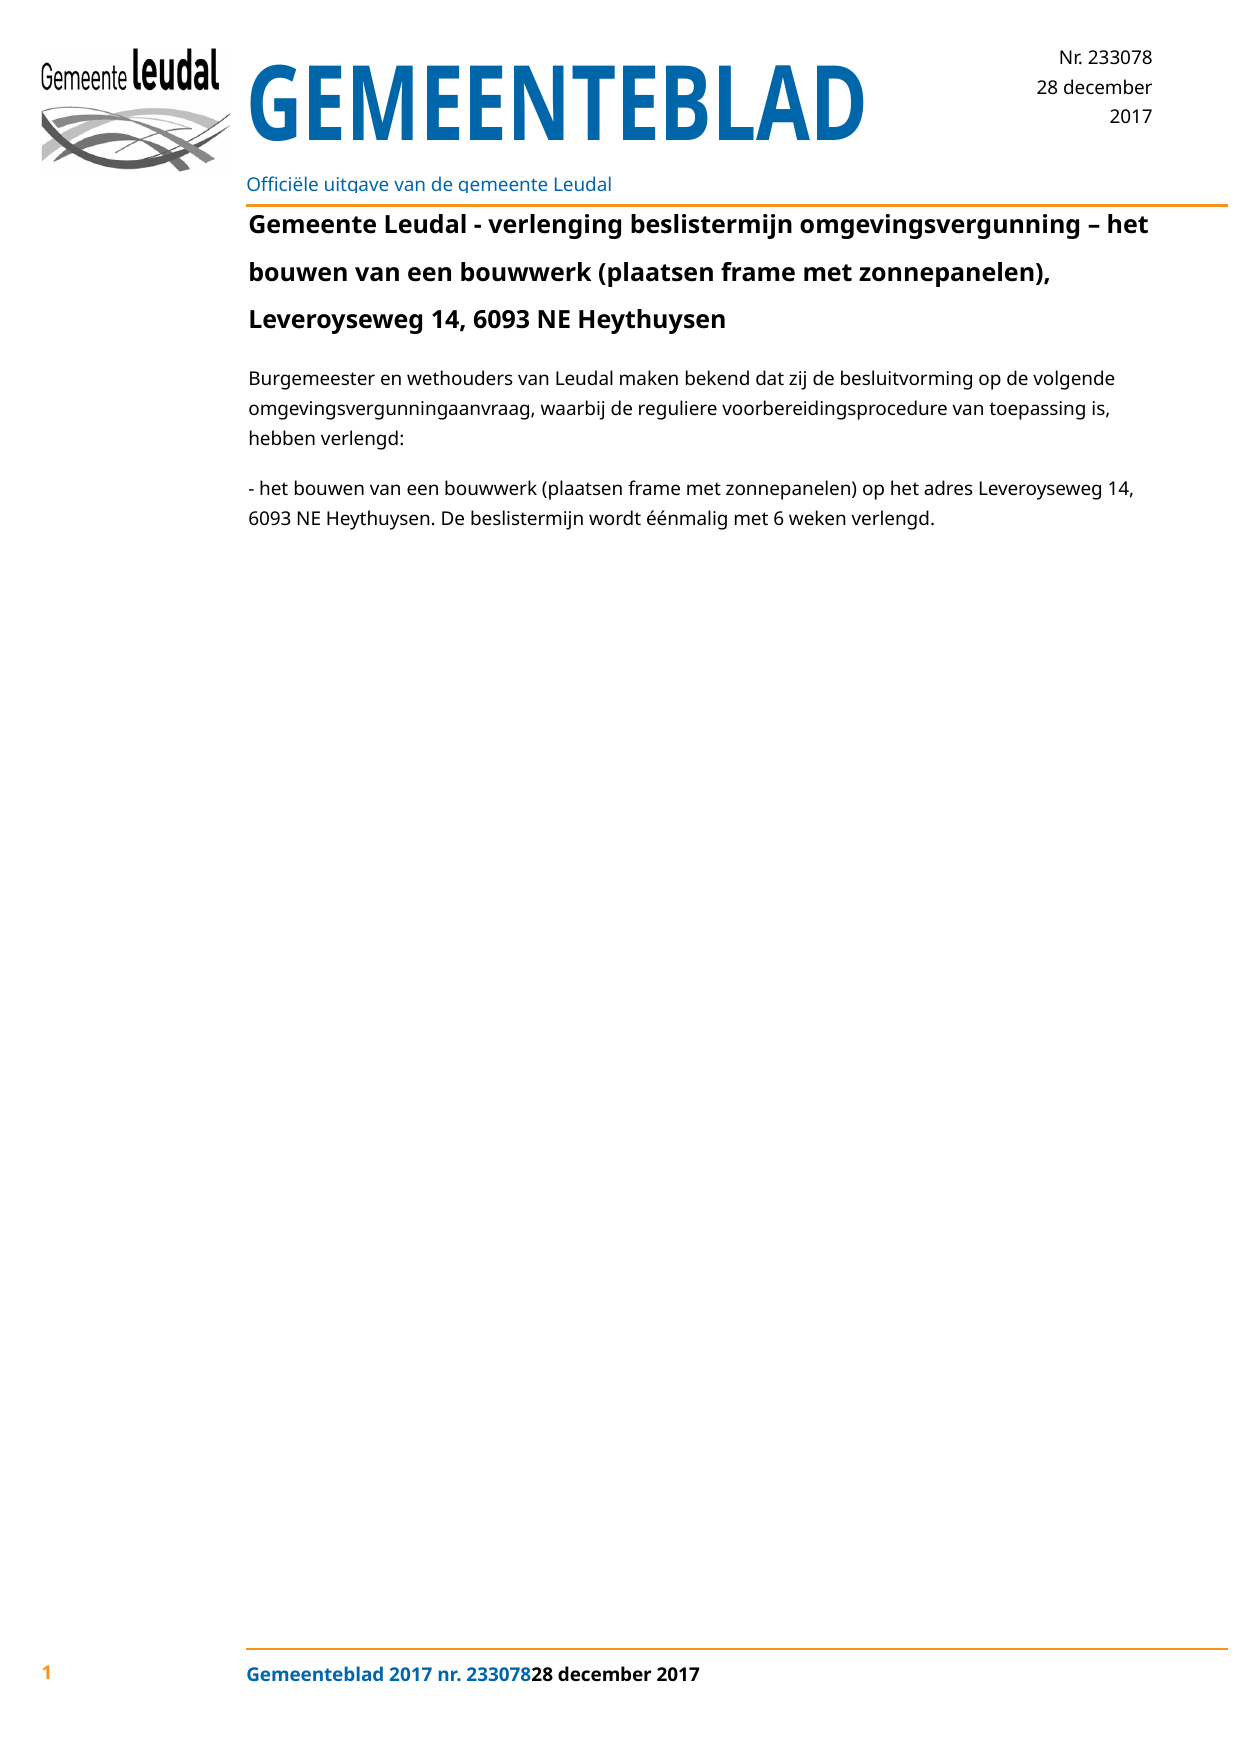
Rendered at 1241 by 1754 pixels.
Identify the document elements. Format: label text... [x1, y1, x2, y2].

text Burgemeester en wethouders van Leudal maken bekend dat zij de besluitvorming op de volgende omgevingsvergunningaanvraag, waarbij de reguliere voorbereidingsprocedure van toepassing is, hebben verlengd: [248, 366, 1152, 450]
text Gemeente Leudal - verlenging beslistermijn omgevingsvergunning – het bouwen van een bouwwerk (plaatsen frame met zonnepanelen), Leveroyseweg 14, 6093 NE Heythuysen [248, 207, 1152, 336]
text - het bouwen van een bouwwerk (plaatsen frame met zonnepanelen) op het adres Leveroyseweg 14, 6093 NE Heythuysen. De beslistermijn wordt éénmalig met 6 weken verlengd. [248, 475, 1152, 530]
picture [41, 47, 231, 172]
